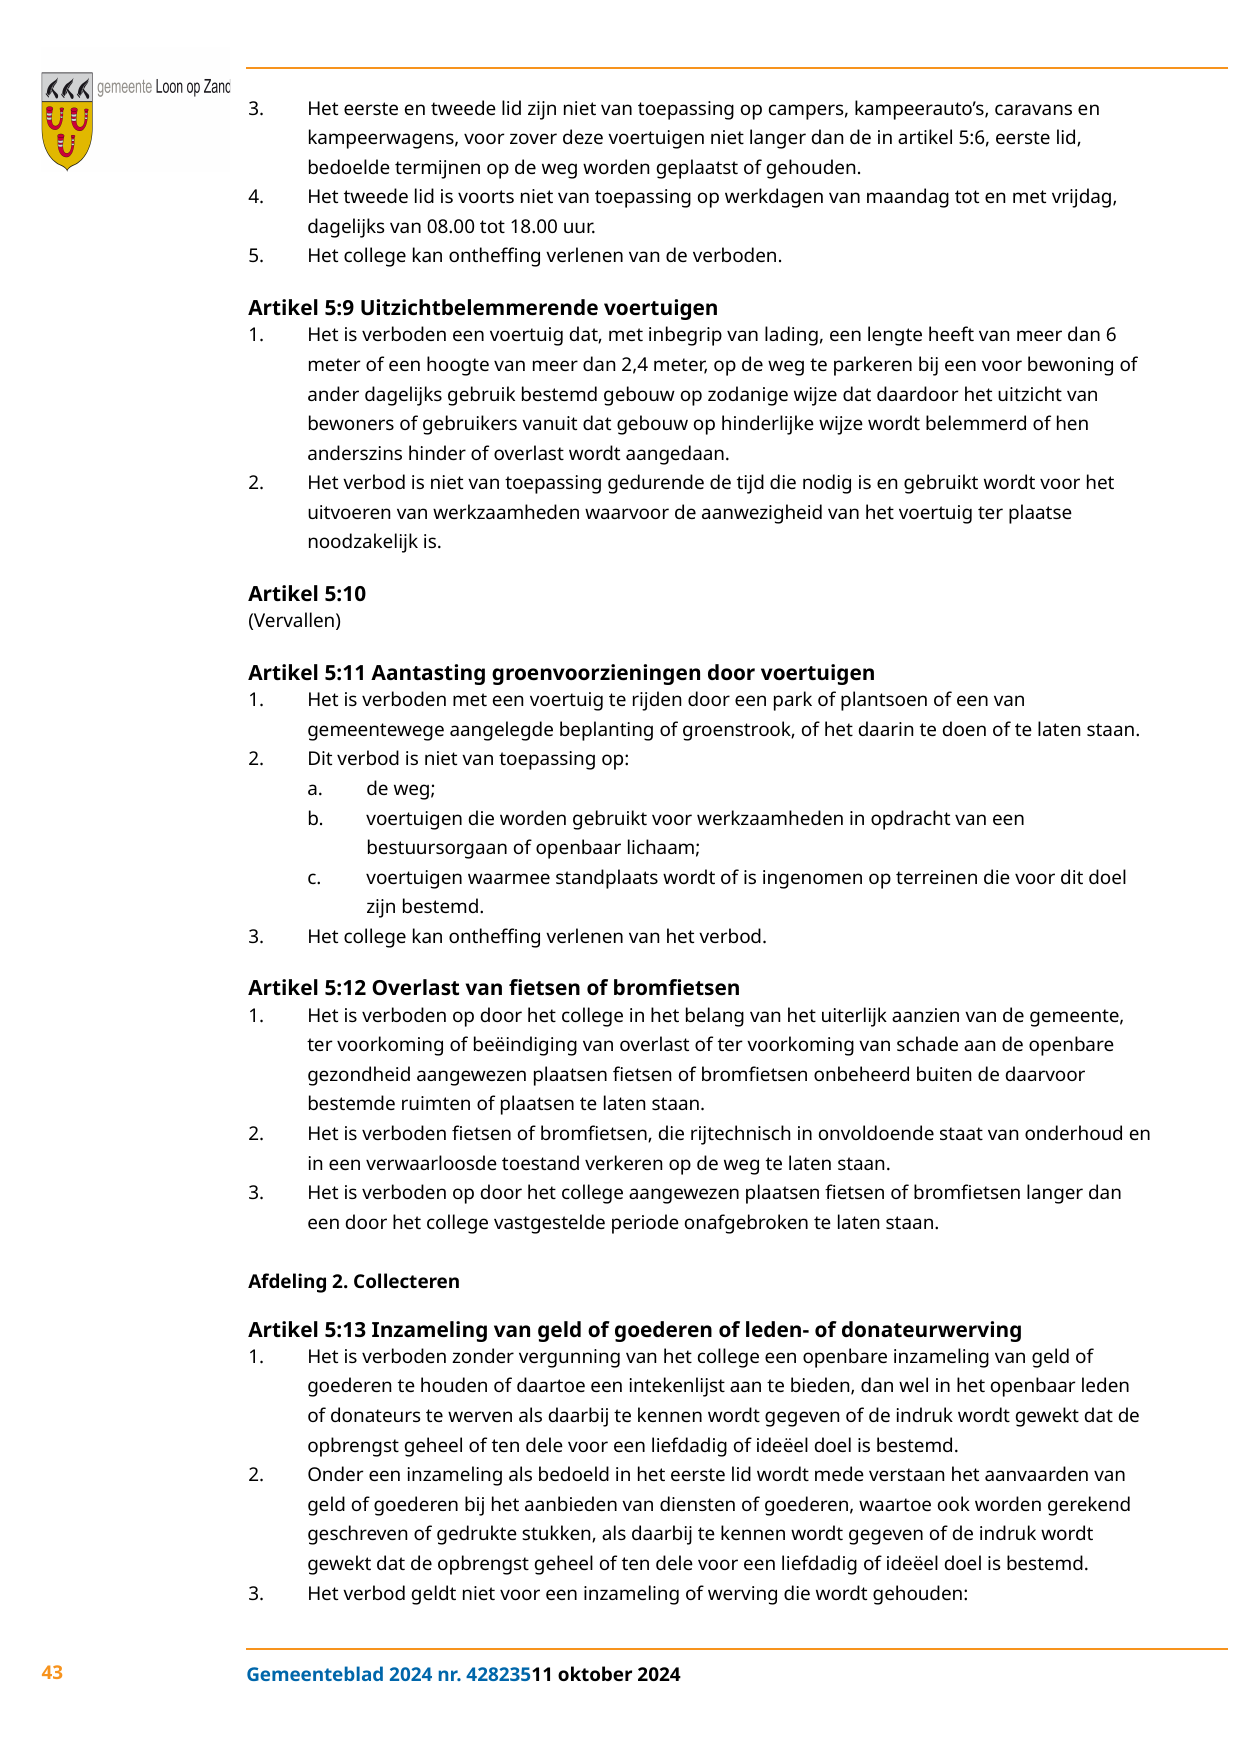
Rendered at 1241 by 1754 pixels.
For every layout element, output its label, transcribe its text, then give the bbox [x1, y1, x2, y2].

text Artikel 5:11 Aantasting groenvoorzieningen door voertuigen [248, 658, 1152, 686]
list Het is verboden op door het college in het belang van het uiterlijk aanzien van de gemeente, ter voorkoming of beëindiging van overlast of ter voorkoming van schade aan de openbare gezondheid aangewezen plaatsen fietsen of bromfietsen onbeheerd buiten de daarvoor bestemde ruimten of plaatsen te laten staan. [248, 1002, 1152, 1116]
list voertuigen die worden gebruikt voor werkzaamheden in opdracht van een bestuursorgaan of openbaar lichaam; [307, 805, 1152, 860]
list Het verbod geldt niet voor een inzameling of werving die wordt gehouden: [248, 1580, 1152, 1606]
text Artikel 5:12 Overlast van fietsen of bromfietsen [248, 973, 1152, 1002]
list Het is verboden een voertuig dat, met inbegrip van lading, een lengte heeft van meer dan 6 meter of een hoogte van meer dan 2,4 meter, op de weg te parkeren bij een voor bewoning of ander dagelijks gebruik bestemd gebouw op zodanige wijze dat daardoor het uitzicht van bewoners of gebruikers vanuit dat gebouw op hinderlijke wijze wordt belemmerd of hen anderszins hinder of overlast wordt aangedaan. [248, 322, 1152, 466]
list Onder een inzameling als bedoeld in het eerste lid wordt mede verstaan het aanvaarden van geld of goederen bij het aanbieden van diensten of goederen, waartoe ook worden gerekend geschreven of gedrukte stukken, als daarbij te kennen wordt gegeven of de indruk wordt gewekt dat de opbrengst geheel of ten dele voor een liefdadig of ideëel doel is bestemd. [248, 1461, 1152, 1576]
list Het college kan ontheffing verlenen van de verboden. [248, 243, 1152, 268]
list Het is verboden zonder vergunning van het college een openbare inzameling van geld of goederen te houden of daartoe een intekenlijst aan te bieden, dan wel in het openbaar leden of donateurs te werven als daarbij te kennen wordt gegeven of de indruk wordt gewekt dat de opbrengst geheel of ten dele voor een liefdadig of ideëel doel is bestemd. [248, 1343, 1152, 1458]
text Afdeling 2. Collecteren [248, 1268, 1152, 1294]
list Dit verbod is niet van toepassing op: [248, 746, 1152, 771]
list Het eerste en tweede lid zijn niet van toepassing op campers, kampeerauto’s, caravans en kampeerwagens, voor zover deze voertuigen niet langer dan de in artikel 5:6, eerste lid, bedoelde termijnen op de weg worden geplaatst of gehouden. [248, 95, 1152, 180]
text Artikel 5:9 Uitzichtbelemmerende voertuigen [248, 293, 1152, 322]
list Het is verboden fietsen of bromfietsen, die rijtechnisch in onvoldoende staat van onderhoud en in een verwaarloosde toestand verkeren op de weg te laten staan. [248, 1120, 1152, 1176]
list Het is verboden op door het college aangewezen plaatsen fietsen of bromfietsen langer dan een door het college vastgestelde periode onafgebroken te laten staan. [248, 1179, 1152, 1235]
list voertuigen waarmee standplaats wordt of is ingenomen op terreinen die voor dit doel zijn bestemd. [307, 864, 1152, 919]
list de weg; [307, 775, 1152, 801]
text (Vervallen) [248, 607, 1152, 633]
picture [41, 47, 231, 172]
list Het college kan ontheffing verlenen van het verbod. [248, 923, 1152, 949]
text Artikel 5:10 [248, 579, 1152, 607]
list Het tweede lid is voorts niet van toepassing op werkdagen van maandag tot en met vrijdag, dagelijks van 08.00 tot 18.00 uur. [248, 183, 1152, 239]
text Artikel 5:13 Inzameling van geld of goederen of leden- of donateurwerving [248, 1315, 1152, 1343]
list Het is verboden met een voertuig te rijden door een park of plantsoen of een van gemeentewege aangelegde beplanting of groenstrook, of het daarin te doen of te laten staan. [248, 686, 1152, 742]
list Het verbod is niet van toepassing gedurende de tijd die nodig is en gebruikt wordt voor het uitvoeren van werkzaamheden waarvoor de aanwezigheid van het voertuig ter plaatse noodzakelijk is. [248, 469, 1152, 554]
